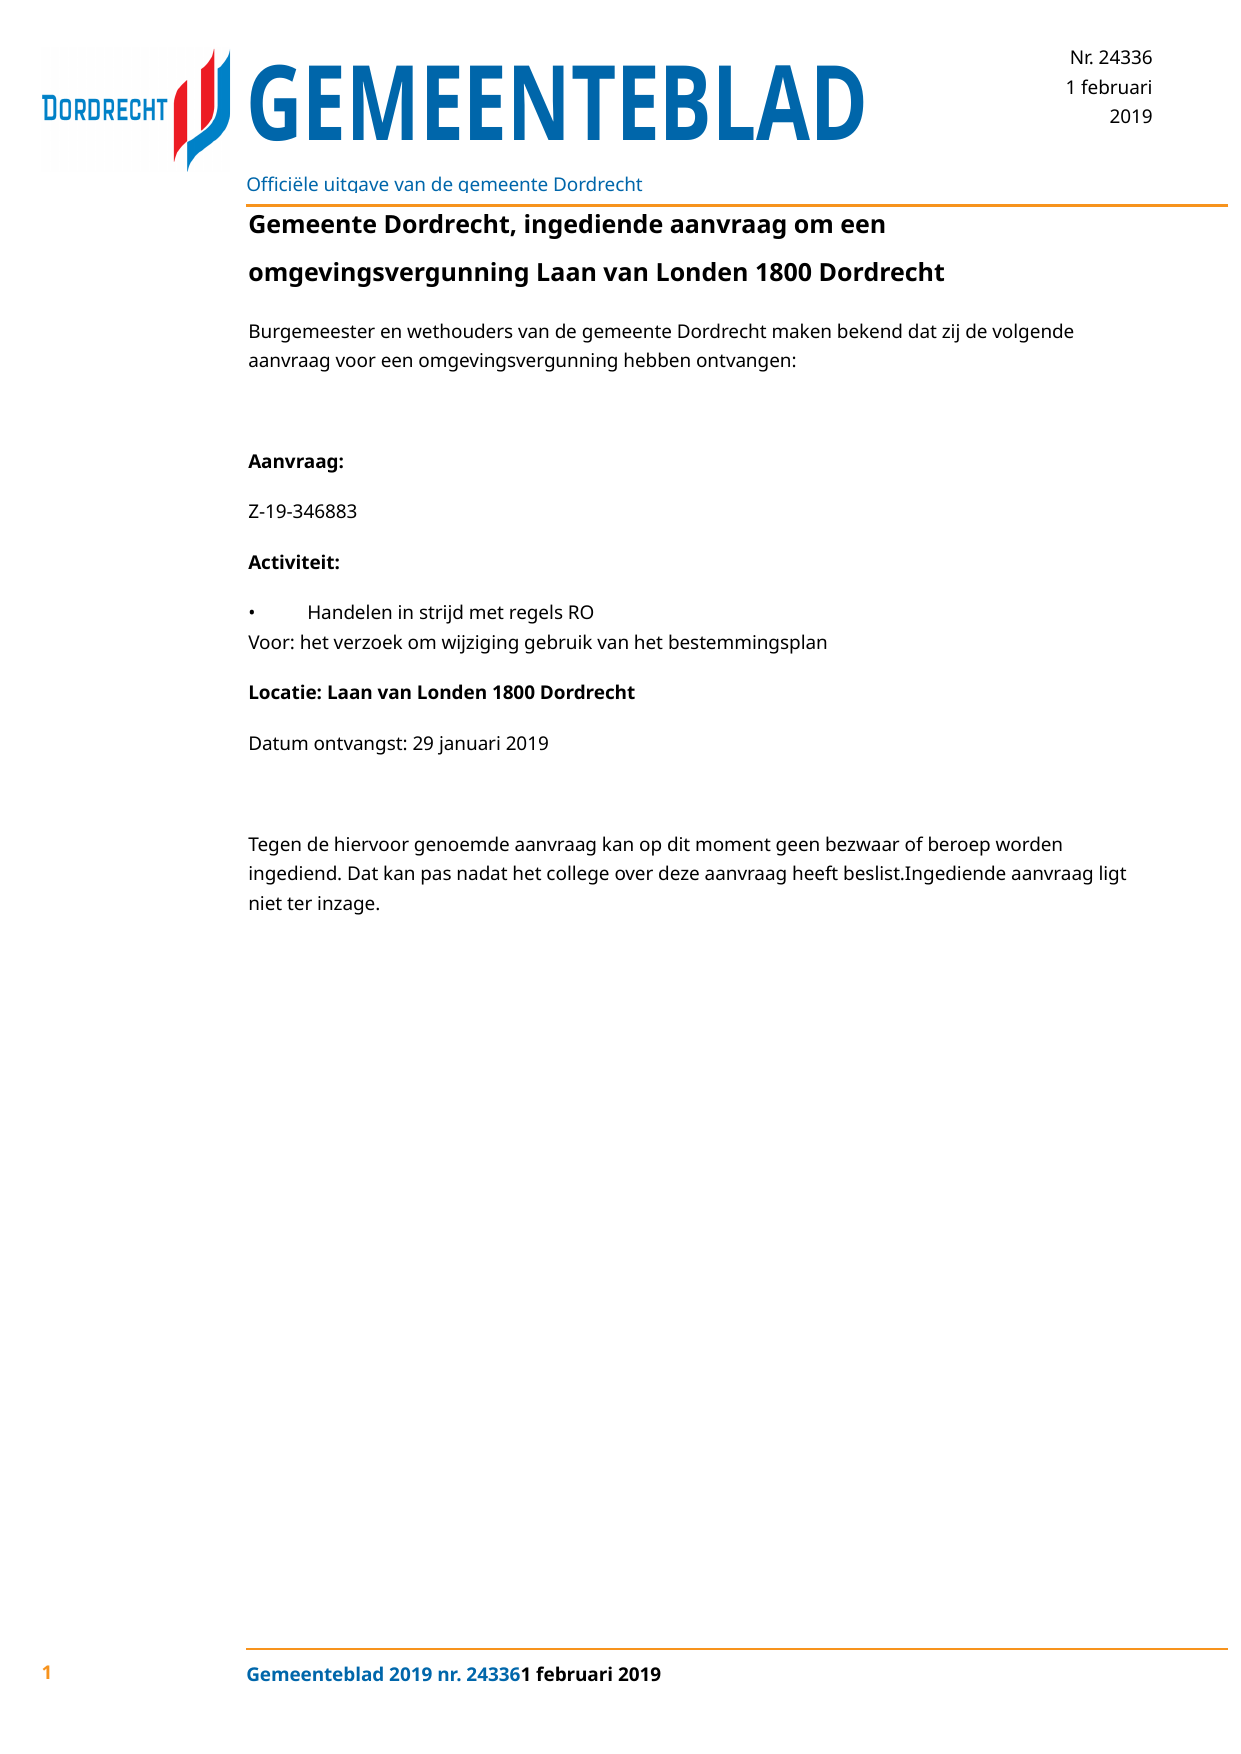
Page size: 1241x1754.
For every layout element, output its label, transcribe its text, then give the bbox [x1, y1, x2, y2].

text Voor: het verzoek om wijziging gebruik van het bestemmingsplan [248, 629, 1152, 655]
text Z-19-346883 [248, 499, 1152, 524]
list Handelen in strijd met regels RO [248, 599, 1152, 625]
text Activiteit: [248, 549, 1152, 575]
text Aanvraag: [248, 448, 1152, 474]
picture [41, 47, 231, 172]
text Burgemeester en wethouders van de gemeente Dordrecht maken bekend dat zij de volgende aanvraag voor een omgevingsvergunning hebben ontvangen: [248, 318, 1152, 373]
text Gemeente Dordrecht, ingediende aanvraag om een omgevingsvergunning Laan van Londen 1800 Dordrecht [248, 207, 1152, 288]
text Datum ontvangst: 29 januari 2019 [248, 730, 1152, 756]
text Tegen de hiervoor genoemde aanvraag kan op dit moment geen bezwaar of beroep worden ingediend. Dat kan pas nadat het college over deze aanvraag heeft beslist.Ingediende aanvraag ligt niet ter inzage. [248, 831, 1152, 916]
text Locatie: Laan van Londen 1800 Dordrecht [248, 679, 1152, 705]
